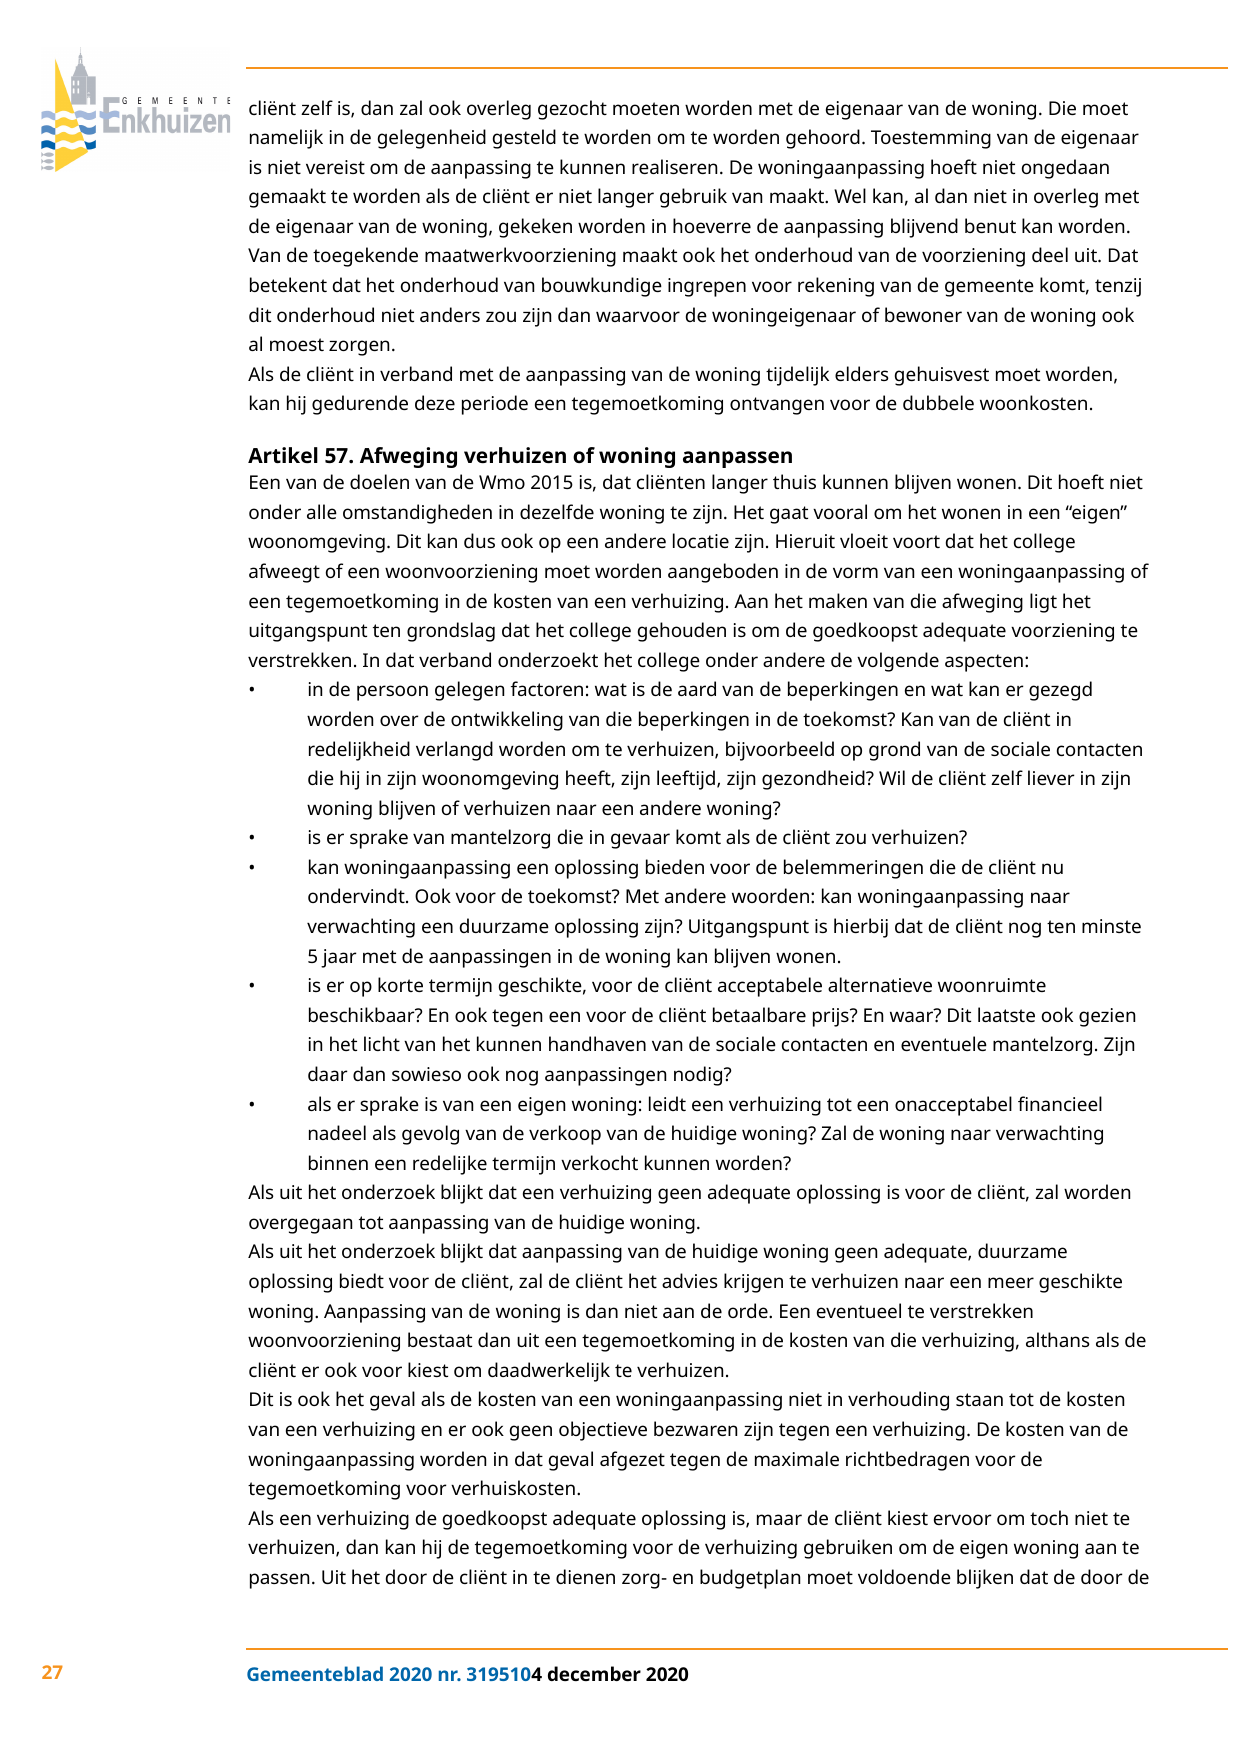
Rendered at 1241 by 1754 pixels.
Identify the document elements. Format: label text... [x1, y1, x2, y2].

text Van de toegekende maatwerkvoorziening maakt ook het onderhoud van de voorziening deel uit. Dat betekent dat het onderhoud van bouwkundige ingrepen voor rekening van de gemeente komt, tenzij dit onderhoud niet anders zou zijn dan waarvoor de woningeigenaar of bewoner van de woning ook al moest zorgen. [248, 243, 1152, 357]
text Een van de doelen van de Wmo 2015 is, dat cliënten langer thuis kunnen blijven wonen. Dit hoeft niet onder alle omstandigheden in dezelfde woning te zijn. Het gaat vooral om het wonen in een “eigen” woonomgeving. Dit kan dus ook op een andere locatie zijn. Hieruit vloeit voort dat het college afweegt of een woonvoorziening moet worden aangeboden in de vorm van een woningaanpassing of een tegemoetkoming in de kosten van een verhuizing. Aan het maken van die afweging ligt het uitgangspunt ten grondslag dat het college gehouden is om de goedkoopst adequate voorziening te verstrekken. In dat verband onderzoekt het college onder andere de volgende aspecten: [248, 469, 1152, 673]
list kan woningaanpassing een oplossing bieden voor de belemmeringen die de cliënt nu ondervindt. Ook voor de toekomst? Met andere woorden: kan woningaanpassing naar verwachting een duurzame oplossing zijn? Uitgangspunt is hierbij dat de cliënt nog ten minste 5 jaar met de aanpassingen in de woning kan blijven wonen. [248, 854, 1152, 968]
text Dit is ook het geval als de kosten van een woningaanpassing niet in verhouding staan tot de kosten van een verhuizing en er ook geen objectieve bezwaren zijn tegen een verhuizing. De kosten van de woningaanpassing worden in dat geval afgezet tegen de maximale richtbedragen voor de tegemoetkoming voor verhuiskosten. [248, 1387, 1152, 1501]
text Als uit het onderzoek blijkt dat een verhuizing geen adequate oplossing is voor de cliënt, zal worden overgegaan tot aanpassing van de huidige woning. [248, 1179, 1152, 1235]
list in de persoon gelegen factoren: wat is de aard van de beperkingen en wat kan er gezegd worden over de ontwikkeling van die beperkingen in de toekomst? Kan van de cliënt in redelijkheid verlangd worden om te verhuizen, bijvoorbeeld op grond van de sociale contacten die hij in zijn woonomgeving heeft, zijn leeftijd, zijn gezondheid? Wil de cliënt zelf liever in zijn woning blijven of verhuizen naar een andere woning? [248, 677, 1152, 821]
text Artikel 57. Afweging verhuizen of woning aanpassen [248, 441, 1152, 469]
text Als een verhuizing de goedkoopst adequate oplossing is, maar de cliënt kiest ervoor om toch niet te verhuizen, dan kan hij de tegemoetkoming voor de verhuizing gebruiken om de eigen woning aan te passen. Uit het door de cliënt in te dienen zorg- en budgetplan moet voldoende blijken dat de door de [248, 1505, 1152, 1590]
text Als de cliënt in verband met de aanpassing van de woning tijdelijk elders gehuisvest moet worden, kan hij gedurende deze periode een tegemoetkoming ontvangen voor de dubbele woonkosten. [248, 361, 1152, 416]
list als er sprake is van een eigen woning: leidt een verhuizing tot een onacceptabel financieel nadeel als gevolg van de verkoop van de huidige woning? Zal de woning naar verwachting binnen een redelijke termijn verkocht kunnen worden? [248, 1091, 1152, 1176]
picture [41, 47, 231, 172]
list is er op korte termijn geschikte, voor de cliënt acceptabele alternatieve woonruimte beschikbaar? En ook tegen een voor de cliënt betaalbare prijs? En waar? Dit laatste ook gezien in het licht van het kunnen handhaven van de sociale contacten en eventuele mantelzorg. Zijn daar dan sowieso ook nog aanpassingen nodig? [248, 972, 1152, 1087]
text cliënt zelf is, dan zal ook overleg gezocht moeten worden met de eigenaar van de woning. Die moet namelijk in de gelegenheid gesteld te worden om te worden gehoord. Toestemming van de eigenaar is niet vereist om de aanpassing te kunnen realiseren. De woningaanpassing hoeft niet ongedaan gemaakt te worden als de cliënt er niet langer gebruik van maakt. Wel kan, al dan niet in overleg met de eigenaar van de woning, gekeken worden in hoeverre de aanpassing blijvend benut kan worden. [248, 95, 1152, 239]
list is er sprake van mantelzorg die in gevaar komt als de cliënt zou verhuizen? [248, 824, 1152, 850]
text Als uit het onderzoek blijkt dat aanpassing van de huidige woning geen adequate, duurzame oplossing biedt voor de cliënt, zal de cliënt het advies krijgen te verhuizen naar een meer geschikte woning. Aanpassing van de woning is dan niet aan de orde. Een eventueel te verstrekken woonvoorziening bestaat dan uit een tegemoetkoming in de kosten van die verhuizing, althans als de cliënt er ook voor kiest om daadwerkelijk te verhuizen. [248, 1239, 1152, 1383]
